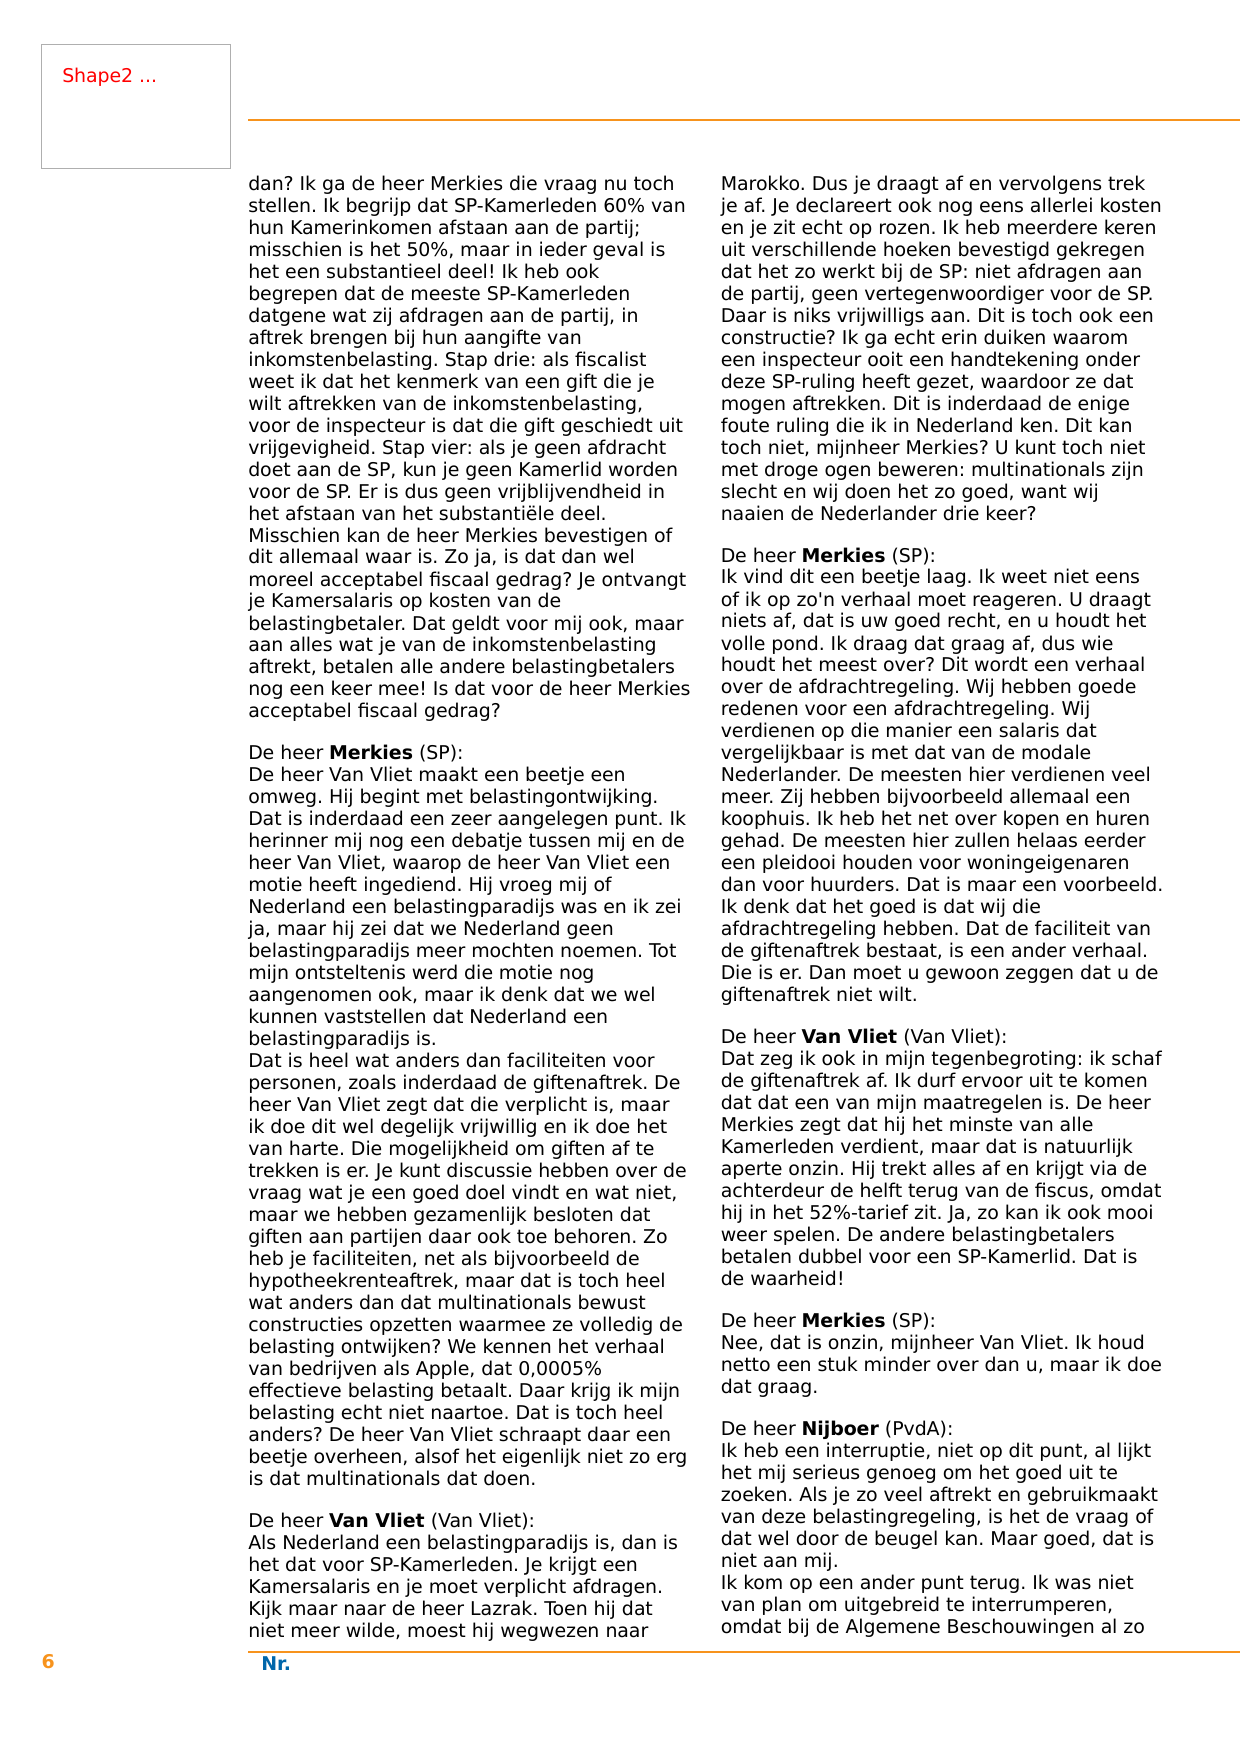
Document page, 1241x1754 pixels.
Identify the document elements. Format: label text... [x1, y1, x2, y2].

text De heer Merkies (SP): [248, 742, 691, 764]
text De heer Nijboer (PvdA): [721, 1418, 1163, 1440]
text De heer Van Vliet maakt een beetje een omweg. Hij begint met belastingontwijking. Dat is inderdaad een zeer aangelegen punt. Ik herinner mij nog een debatje tussen mij en de heer Van Vliet, waarop de heer Van Vliet een motie heeft ingediend. Hij vroeg mij of Nederland een belastingparadijs was en ik zei ja, maar hij zei dat we Nederland geen belastingparadijs meer mochten noemen. Tot mijn ontsteltenis werd die motie nog aangenomen ook, maar ik denk dat we wel kunnen vaststellen dat Nederland een belastingparadijs is. [248, 764, 691, 1050]
text dan? Ik ga de heer Merkies die vraag nu toch stellen. Ik begrijp dat SP-Kamerleden 60% van hun Kamerinkomen afstaan aan de partij; misschien is het 50%, maar in ieder geval is het een substantieel deel! Ik heb ook begrepen dat de meeste SP-Kamerleden datgene wat zij afdragen aan de partij, in aftrek brengen bij hun aangifte van inkomstenbelasting. Stap drie: als fiscalist weet ik dat het kenmerk van een gift die je wilt aftrekken van de inkomstenbelasting, voor de inspecteur is dat die gift geschiedt uit vrijgevigheid. Stap vier: als je geen afdracht doet aan de SP, kun je geen Kamerlid worden voor de SP. Er is dus geen vrijblijvendheid in het afstaan van het substantiële deel. Misschien kan de heer Merkies bevestigen of dit allemaal waar is. Zo ja, is dat dan wel moreel acceptabel fiscaal gedrag? Je ontvangt je Kamersalaris op kosten van de belastingbetaler. Dat geldt voor mij ook, maar aan alles wat je van de inkomstenbelasting aftrekt, betalen alle andere belastingbetalers nog een keer mee! Is dat voor de heer Merkies acceptabel fiscaal gedrag? [248, 173, 691, 722]
text De heer Merkies (SP): [721, 1310, 1163, 1332]
text Nee, dat is onzin, mijnheer Van Vliet. Ik houd netto een stuk minder over dan u, maar ik doe dat graag. [721, 1332, 1163, 1398]
text De heer Van Vliet (Van Vliet): [248, 1509, 691, 1532]
text Ik heb een interruptie, niet op dit punt, al lijkt het mij serieus genoeg om het goed uit te zoeken. Als je zo veel aftrekt en gebruikmaakt van deze belastingregeling, is het de vraag of dat wel door de beugel kan. Maar goed, dat is niet aan mij. [721, 1440, 1163, 1572]
text Dat is heel wat anders dan faciliteiten voor personen, zoals inderdaad de giftenaftrek. De heer Van Vliet zegt dat die verplicht is, maar ik doe dit wel degelijk vrijwillig en ik doe het van harte. Die mogelijkheid om giften af te trekken is er. Je kunt discussie hebben over de vraag wat je een goed doel vindt en wat niet, maar we hebben gezamenlijk besloten dat giften aan partijen daar ook toe behoren. Zo heb je faciliteiten, net als bijvoorbeeld de hypotheekrenteaftrek, maar dat is toch heel wat anders dan dat multinationals bewust constructies opzetten waarmee ze volledig de belasting ontwijken? We kennen het verhaal van bedrijven als Apple, dat 0,0005% effectieve belasting betaalt. Daar krijg ik mijn belasting echt niet naartoe. Dat is toch heel anders? De heer Van Vliet schraapt daar een beetje overheen, alsof het eigenlijk niet zo erg is dat multinationals dat doen. [248, 1050, 691, 1489]
text Marokko. Dus je draagt af en vervolgens trek je af. Je declareert ook nog eens allerlei kosten en je zit echt op rozen. Ik heb meerdere keren uit verschillende hoeken bevestigd gekregen dat het zo werkt bij de SP: niet afdragen aan de partij, geen vertegenwoordiger voor de SP. Daar is niks vrijwilligs aan. Dit is toch ook een constructie? Ik ga echt erin duiken waarom een inspecteur ooit een handtekening onder deze SP-ruling heeft gezet, waardoor ze dat mogen aftrekken. Dit is inderdaad de enige foute ruling die ik in Nederland ken. Dit kan toch niet, mijnheer Merkies? U kunt toch niet met droge ogen beweren: multinationals zijn slecht en wij doen het zo goed, want wij naaien de Nederlander drie keer? [721, 173, 1163, 524]
text Dat zeg ik ook in mijn tegenbegroting: ik schaf de giftenaftrek af. Ik durf ervoor uit te komen dat dat een van mijn maatregelen is. De heer Merkies zegt dat hij het minste van alle Kamerleden verdient, maar dat is natuurlijk aperte onzin. Hij trekt alles af en krijgt via de achterdeur de helft terug van de fiscus, omdat hij in het 52%-tarief zit. Ja, zo kan ik ook mooi weer spelen. De andere belastingbetalers betalen dubbel voor een SP-Kamerlid. Dat is de waarheid! [721, 1048, 1163, 1290]
text Als Nederland een belastingparadijs is, dan is het dat voor SP-Kamerleden. Je krijgt een Kamersalaris en je moet verplicht afdragen. Kijk maar naar de heer Lazrak. Toen hij dat niet meer wilde, moest hij wegwezen naar [248, 1532, 691, 1641]
text Ik vind dit een beetje laag. Ik weet niet eens of ik op zo'n verhaal moet reageren. U draagt niets af, dat is uw goed recht, en u houdt het volle pond. Ik draag dat graag af, dus wie houdt het meest over? Dit wordt een verhaal over de afdrachtregeling. Wij hebben goede redenen voor een afdrachtregeling. Wij verdienen op die manier een salaris dat vergelijkbaar is met dat van de modale Nederlander. De meesten hier verdienen veel meer. Zij hebben bijvoorbeeld allemaal een koophuis. Ik heb het net over kopen en huren gehad. De meesten hier zullen helaas eerder een pleidooi houden voor woningeigenaren dan voor huurders. Dat is maar een voorbeeld. Ik denk dat het goed is dat wij die afdrachtregeling hebben. Dat de faciliteit van de giftenaftrek bestaat, is een ander verhaal. Die is er. Dan moet u gewoon zeggen dat u de giftenaftrek niet wilt. [721, 566, 1163, 1006]
text De heer Van Vliet (Van Vliet): [721, 1026, 1163, 1048]
text De heer Merkies (SP): [721, 544, 1163, 566]
text Ik kom op een ander punt terug. Ik was niet van plan om uitgebreid te interrumperen, omdat bij de Algemene Beschouwingen al zo [721, 1572, 1163, 1637]
